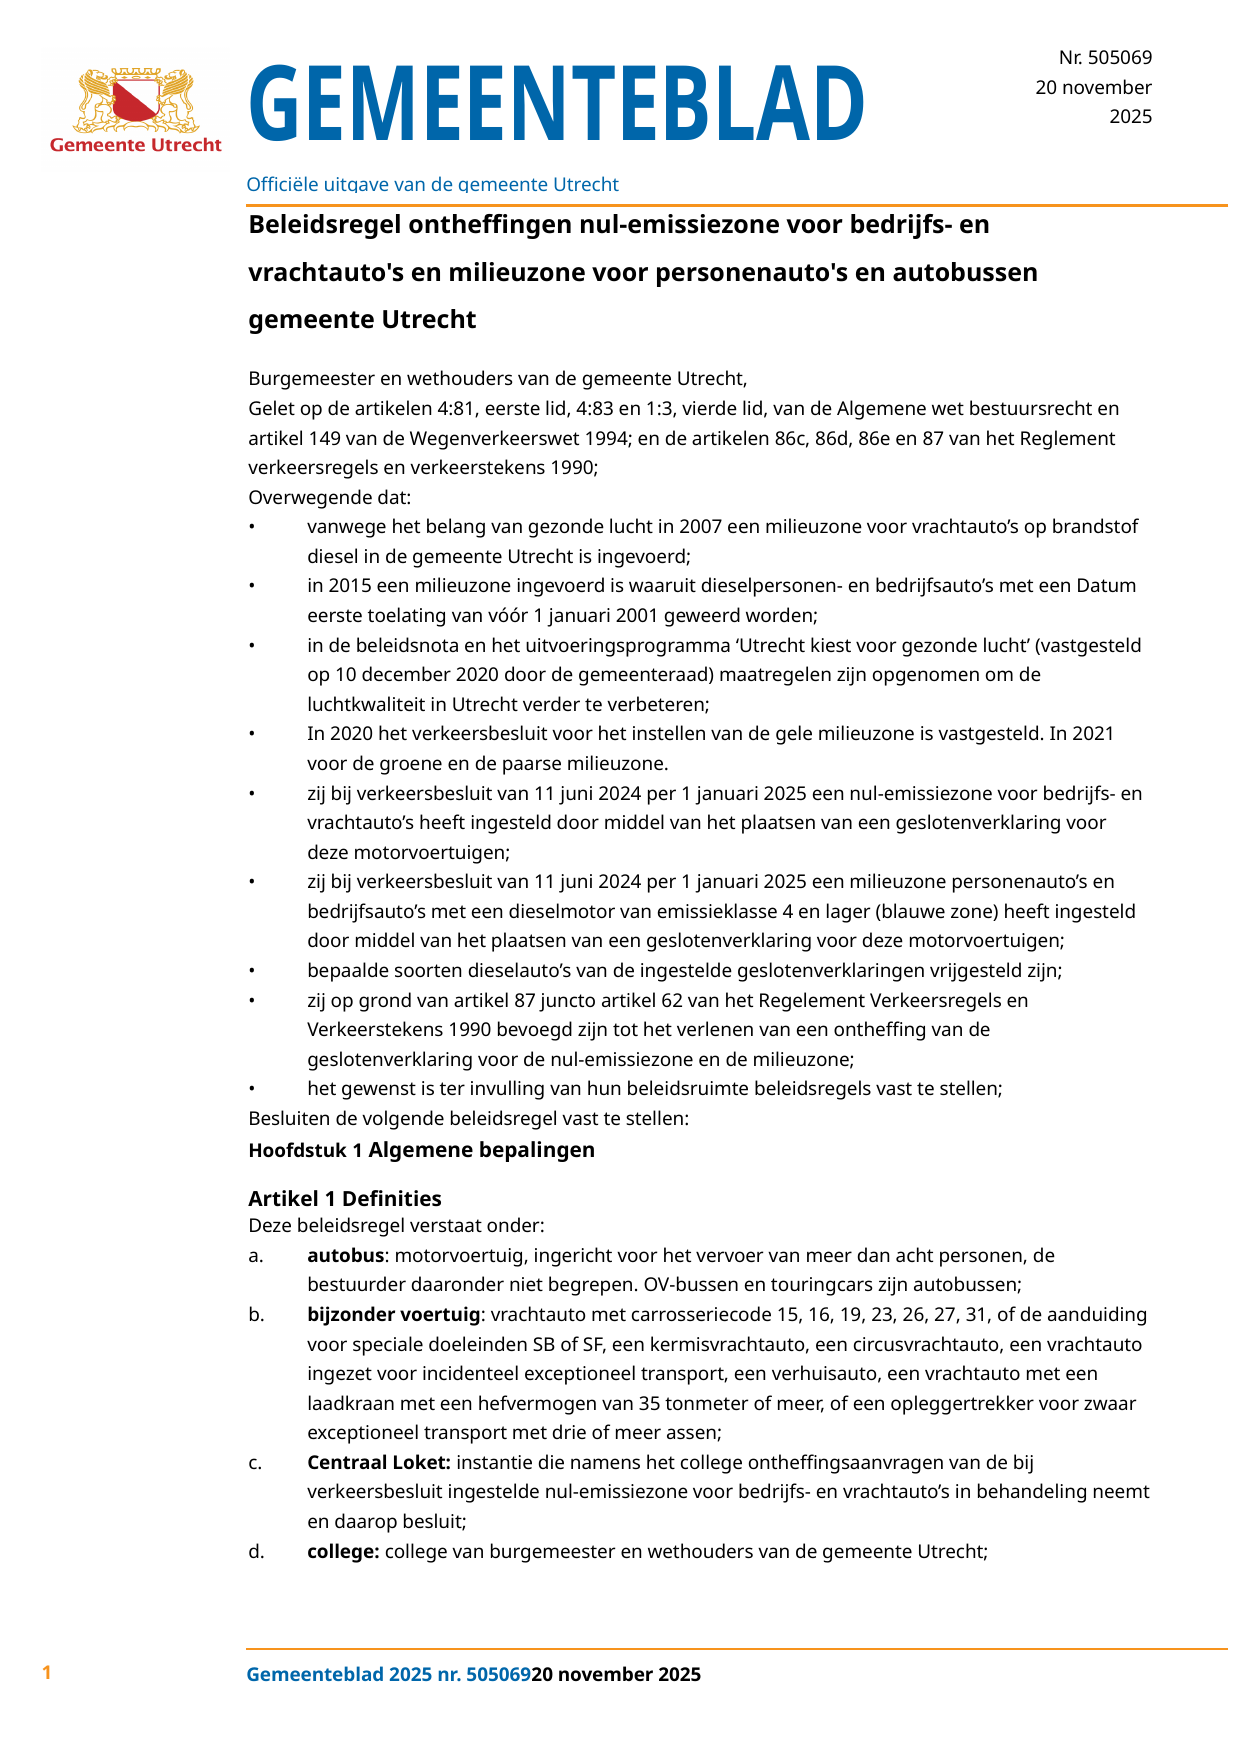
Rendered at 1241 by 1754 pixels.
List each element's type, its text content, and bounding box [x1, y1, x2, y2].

picture [41, 47, 231, 172]
list In 2020 het verkeersbesluit voor het instellen van de gele milieuzone is vastgesteld. In 2021 voor de groene en de paarse milieuzone. [248, 721, 1152, 776]
text Beleidsregel ontheffingen nul-emissiezone voor bedrijfs- en vrachtauto's en milieuzone voor personenauto's en autobussen gemeente Utrecht [248, 207, 1152, 336]
list college: college van burgemeester en wethouders van de gemeente Utrecht; [248, 1538, 1152, 1563]
list Centraal Loket: instantie die namens het college ontheffingsaanvragen van de bij verkeersbesluit ingestelde nul-emissiezone voor bedrijfs- en vrachtauto’s in behandeling neemt en daarop besluit; [248, 1449, 1152, 1534]
list zij op grond van artikel 87 juncto artikel 62 van het Regelement Verkeersregels en Verkeerstekens 1990 bevoegd zijn tot het verlenen van een ontheffing van de geslotenverklaring voor de nul-emissiezone en de milieuzone; [248, 987, 1152, 1072]
list zij bij verkeersbesluit van 11 juni 2024 per 1 januari 2025 een nul-emissiezone voor bedrijfs- en vrachtauto’s heeft ingesteld door middel van het plaatsen van een geslotenverklaring voor deze motorvoertuigen; [248, 780, 1152, 864]
list bepaalde soorten dieselauto’s van de ingestelde geslotenverklaringen vrijgesteld zijn; [248, 957, 1152, 983]
list zij bij verkeersbesluit van 11 juni 2024 per 1 januari 2025 een milieuzone personenauto’s en bedrijfsauto’s met een dieselmotor van emissieklasse 4 en lager (blauwe zone) heeft ingesteld door middel van het plaatsen van een geslotenverklaring voor deze motorvoertuigen; [248, 868, 1152, 953]
list het gewenst is ter invulling van hun beleidsruimte beleidsregels vast te stellen; [248, 1076, 1152, 1101]
text Deze beleidsregel verstaat onder: [248, 1212, 1152, 1238]
list vanwege het belang van gezonde lucht in 2007 een milieuzone voor vrachtauto’s op brandstof diesel in de gemeente Utrecht is ingevoerd; [248, 513, 1152, 569]
text Hoofdstuk 1 Algemene bepalingen [248, 1135, 1152, 1163]
text Artikel 1 Definities [248, 1184, 1152, 1212]
list autobus: motorvoertuig, ingericht voor het vervoer van meer dan acht personen, de bestuurder daaronder niet begrepen. OV-bussen en touringcars zijn autobussen; [248, 1242, 1152, 1297]
list bijzonder voertuig: vrachtauto met carrosseriecode 15, 16, 19, 23, 26, 27, 31, of de aanduiding voor speciale doeleinden SB of SF, een kermisvrachtauto, een circusvrachtauto, een vrachtauto ingezet voor incidenteel exceptioneel transport, een verhuisauto, een vrachtauto met een laadkraan met een hefvermogen van 35 tonmeter of meer, of een opleggertrekker voor zwaar exceptioneel transport met drie of meer assen; [248, 1301, 1152, 1445]
text Overwegende dat: [248, 484, 1152, 509]
list in 2015 een milieuzone ingevoerd is waaruit dieselpersonen- en bedrijfsauto’s met een Datum eerste toelating van vóór 1 januari 2001 geweerd worden; [248, 573, 1152, 628]
text Besluiten de volgende beleidsregel vast te stellen: [248, 1105, 1152, 1131]
text Burgemeester en wethouders van de gemeente Utrecht, [248, 366, 1152, 391]
text Gelet op de artikelen 4:81, eerste lid, 4:83 en 1:3, vierde lid, van de Algemene wet bestuursrecht en artikel 149 van de Wegenverkeerswet 1994; en de artikelen 86c, 86d, 86e en 87 van het Reglement verkeersregels en verkeerstekens 1990; [248, 395, 1152, 480]
list in de beleidsnota en het uitvoeringsprogramma ‘Utrecht kiest voor gezonde lucht’ (vastgesteld op 10 december 2020 door de gemeenteraad) maatregelen zijn opgenomen om de luchtkwaliteit in Utrecht verder te verbeteren; [248, 632, 1152, 717]
